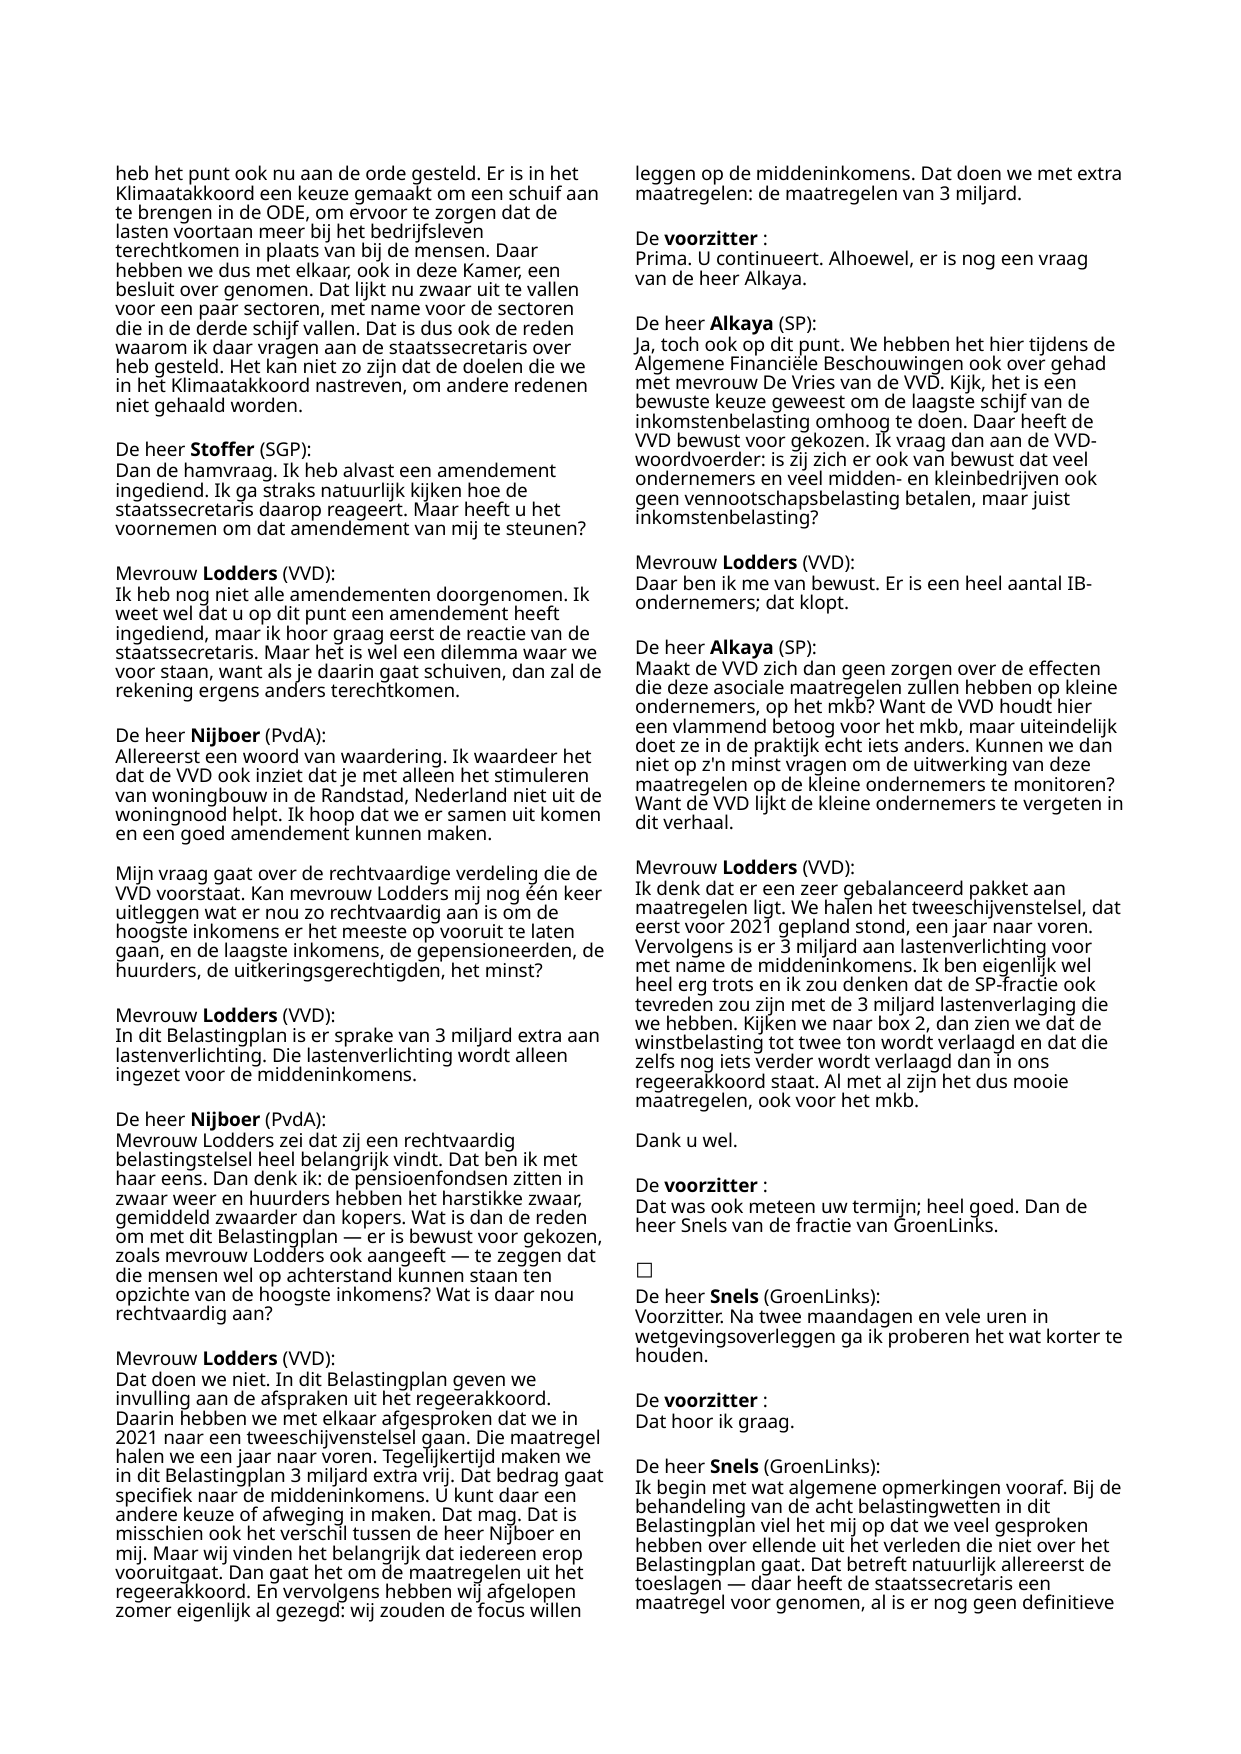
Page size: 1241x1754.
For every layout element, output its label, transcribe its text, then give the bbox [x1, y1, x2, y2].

text Dat hoor ik graag. [635, 1413, 1125, 1432]
text heb het punt ook nu aan de orde gesteld. Er is in het Klimaatakkoord een keuze gemaakt om een schuif aan te brengen in de ODE, om ervoor te zorgen dat de lasten voortaan meer bij het bedrijfsleven terechtkomen in plaats van bij de mensen. Daar hebben we dus met elkaar, ook in deze Kamer, een besluit over genomen. Dat lijkt nu zwaar uit te vallen voor een paar sectoren, met name voor de sectoren die in de derde schijf vallen. Dat is dus ook de reden waarom ik daar vragen aan de staatssecretaris over heb gesteld. Het kan niet zo zijn dat de doelen die we in het Klimaatakkoord nastreven, om andere redenen niet gehaald worden. [115, 165, 605, 416]
text Prima. U continueert. Alhoewel, er is nog een vraag van de heer Alkaya. [635, 250, 1125, 289]
text Mevrouw Lodders (VVD): [635, 854, 1125, 880]
text Ik denk dat er een zeer gebalanceerd pakket aan maatregelen ligt. We halen het tweeschijvenstelsel, dat eerst voor 2021 gepland stond, een jaar naar voren. Vervolgens is er 3 miljard aan lastenverlichting voor met name de middeninkomens. Ik ben eigenlijk wel heel erg trots en ik zou denken dat de SP-fractie ook tevreden zou zijn met de 3 miljard lastenverlaging die we hebben. Kijken we naar box 2, dan zien we dat de winstbelasting tot twee ton wordt verlaagd en dat die zelfs nog iets verder wordt verlaagd dan in ons regeerakkoord staat. Al met al zijn het dus mooie maatregelen, ook voor het mkb. [635, 880, 1125, 1111]
text Mevrouw Lodders (VVD): [635, 549, 1125, 575]
text Maakt de VVD zich dan geen zorgen over de effecten die deze asociale maatregelen zullen hebben op kleine ondernemers, op het mkb? Want de VVD houdt hier een vlammend betoog voor het mkb, maar uiteindelijk doet ze in de praktijk echt iets anders. Kunnen we dan niet op z'n minst vragen om de uitwerking van deze maatregelen op de kleine ondernemers te monitoren? Want de VVD lijkt de kleine ondernemers te vergeten in dit verhaal. [635, 660, 1125, 833]
text ⬜ [635, 1257, 1125, 1283]
text Daar ben ik me van bewust. Er is een heel aantal IB-ondernemers; dat klopt. [635, 575, 1125, 613]
text Dank u wel. [635, 1132, 1125, 1151]
text De voorzitter : [635, 1387, 1125, 1413]
text Mevrouw Lodders (VVD): [115, 1002, 605, 1027]
text Ik heb nog niet alle amendementen doorgenomen. Ik weet wel dat u op dit punt een amendement heeft ingediend, maar ik hoor graag eerst de reactie van de staatssecretaris. Maar het is wel een dilemma waar we voor staan, want als je daarin gaat schuiven, dan zal de rekening ergens anders terechtkomen. [115, 586, 605, 702]
text Dan de hamvraag. Ik heb alvast een amendement ingediend. Ik ga straks natuurlijk kijken hoe de staatssecretaris daarop reageert. Maar heeft u het voornemen om dat amendement van mij te steunen? [115, 462, 605, 539]
text In dit Belastingplan is er sprake van 3 miljard extra aan lastenverlichting. Die lastenverlichting wordt alleen ingezet voor de middeninkomens. [115, 1027, 605, 1085]
text De heer Snels (GroenLinks): [635, 1283, 1125, 1308]
text De heer Stoffer (SGP): [115, 437, 605, 462]
text Mevrouw Lodders (VVD): [115, 560, 605, 586]
text Ja, toch ook op dit punt. We hebben het hier tijdens de Algemene Financiële Beschouwingen ook over gehad met mevrouw De Vries van de VVD. Kijk, het is een bewuste keuze geweest om de laagste schijf van de inkomstenbelasting omhoog te doen. Daar heeft de VVD bewust voor gekozen. Ik vraag dan aan de VVD-woordvoerder: is zij zich er ook van bewust dat veel ondernemers en veel midden- en kleinbedrijven ook geen vennootschapsbelasting betalen, maar juist inkomstenbelasting? [635, 336, 1125, 528]
text De voorzitter : [635, 225, 1125, 250]
text Dat was ook meteen uw termijn; heel goed. Dan de heer Snels van de fractie van GroenLinks. [635, 1198, 1125, 1236]
text Ik begin met wat algemene opmerkingen vooraf. Bij de behandeling van de acht belastingwetten in dit Belastingplan viel het mij op dat we veel gesproken hebben over ellende uit het verleden die niet over het Belastingplan gaat. Dat betreft natuurlijk allereerst de toeslagen — daar heeft de staatssecretaris een maatregel voor genomen, al is er nog geen definitieve [635, 1479, 1125, 1614]
text De heer Nijboer (PvdA): [115, 1106, 605, 1132]
text Allereerst een woord van waardering. Ik waardeer het dat de VVD ook inziet dat je met alleen het stimuleren van woningbouw in de Randstad, Nederland niet uit de woningnood helpt. Ik hoop dat we er samen uit komen en een goed amendement kunnen maken. [115, 748, 605, 844]
text leggen op de middeninkomens. Dat doen we met extra maatregelen: de maatregelen van 3 miljard. [635, 165, 1125, 204]
text De heer Alkaya (SP): [635, 310, 1125, 336]
text De heer Snels (GroenLinks): [635, 1453, 1125, 1479]
text Mijn vraag gaat over de rechtvaardige verdeling die de VVD voorstaat. Kan mevrouw Lodders mij nog één keer uitleggen wat er nou zo rechtvaardig aan is om de hoogste inkomens er het meeste op vooruit te laten gaan, en de laagste inkomens, de gepensioneerden, de huurders, de uitkeringsgerechtigden, het minst? [115, 865, 605, 981]
text Mevrouw Lodders (VVD): [115, 1345, 605, 1371]
text Mevrouw Lodders zei dat zij een rechtvaardig belastingstelsel heel belangrijk vindt. Dat ben ik met haar eens. Dan denk ik: de pensioenfondsen zitten in zwaar weer en huurders hebben het harstikke zwaar, gemiddeld zwaarder dan kopers. Wat is dan de reden om met dit Belastingplan — er is bewust voor gekozen, zoals mevrouw Lodders ook aangeeft — te zeggen dat die mensen wel op achterstand kunnen staan ten opzichte van de hoogste inkomens? Wat is daar nou rechtvaardig aan? [115, 1132, 605, 1324]
text Dat doen we niet. In dit Belastingplan geven we invulling aan de afspraken uit het regeerakkoord. Daarin hebben we met elkaar afgesproken dat we in 2021 naar een tweeschijvenstelsel gaan. Die maatregel halen we een jaar naar voren. Tegelijkertijd maken we in dit Belastingplan 3 miljard extra vrij. Dat bedrag gaat specifiek naar de middeninkomens. U kunt daar een andere keuze of afweging in maken. Dat mag. Dat is misschien ook het verschil tussen de heer Nijboer en mij. Maar wij vinden het belangrijk dat iedereen erop vooruitgaat. Dan gaat het om de maatregelen uit het regeerakkoord. En vervolgens hebben wij afgelopen zomer eigenlijk al gezegd: wij zouden de focus willen [115, 1371, 605, 1622]
text De voorzitter : [635, 1172, 1125, 1198]
text Voorzitter. Na twee maandagen en vele uren in wetgevingsoverleggen ga ik proberen het wat korter te houden. [635, 1308, 1125, 1366]
text De heer Nijboer (PvdA): [115, 722, 605, 748]
text De heer Alkaya (SP): [635, 634, 1125, 660]
